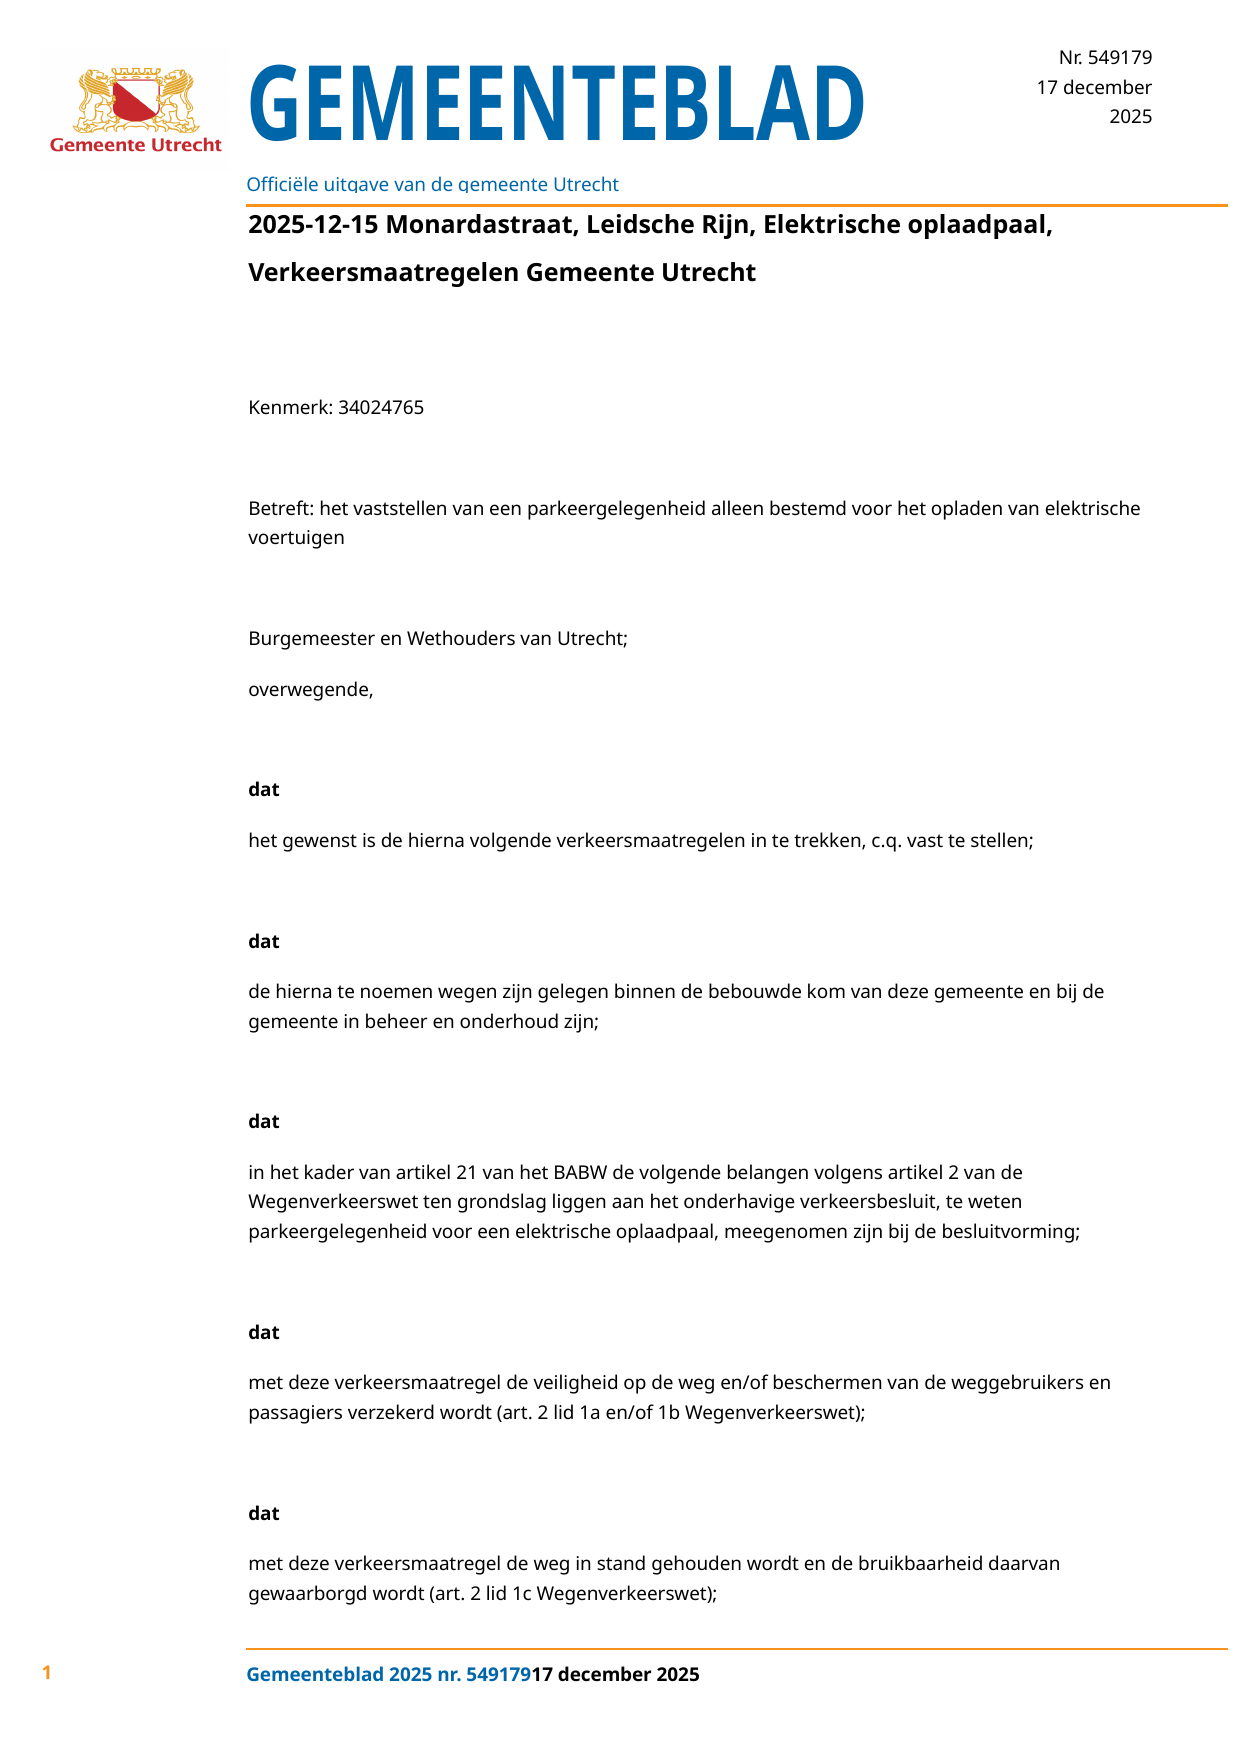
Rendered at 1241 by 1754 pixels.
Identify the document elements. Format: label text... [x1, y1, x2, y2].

text de hierna te noemen wegen zijn gelegen binnen de bebouwde kom van deze gemeente en bij de gemeente in beheer en onderhoud zijn; [248, 978, 1152, 1033]
text met deze verkeersmaatregel de weg in stand gehouden wordt en de bruikbaarheid daarvan gewaarborgd wordt (art. 2 lid 1c Wegenverkeerswet); [248, 1550, 1152, 1606]
text dat [248, 1500, 1152, 1526]
text Burgemeester en Wethouders van Utrecht; [248, 625, 1152, 651]
text Betreft: het vaststellen van een parkeergelegenheid alleen bestemd voor het opladen van elektrische voertuigen [248, 495, 1152, 550]
text dat [248, 1319, 1152, 1345]
text het gewenst is de hierna volgende verkeersmaatregelen in te trekken, c.q. vast te stellen; [248, 827, 1152, 853]
text dat [248, 777, 1152, 802]
text in het kader van artikel 21 van het BABW de volgende belangen volgens artikel 2 van de Wegenverkeerswet ten grondslag liggen aan het onderhavige verkeersbesluit, te weten parkeergelegenheid voor een elektrische oplaadpaal, meegenomen zijn bij de besluitvorming; [248, 1159, 1152, 1244]
text 2025-12-15 Monardastraat, Leidsche Rijn, Elektrische oplaadpaal, Verkeersmaatregelen Gemeente Utrecht [248, 207, 1152, 288]
text dat [248, 1109, 1152, 1134]
text met deze verkeersmaatregel de veiligheid op de weg en/of beschermen van de weggebruikers en passagiers verzekerd wordt (art. 2 lid 1a en/of 1b Wegenverkeerswet); [248, 1369, 1152, 1425]
text Kenmerk: 34024765 [248, 394, 1152, 420]
text overwegende, [248, 676, 1152, 701]
picture [41, 47, 231, 172]
text dat [248, 928, 1152, 953]
